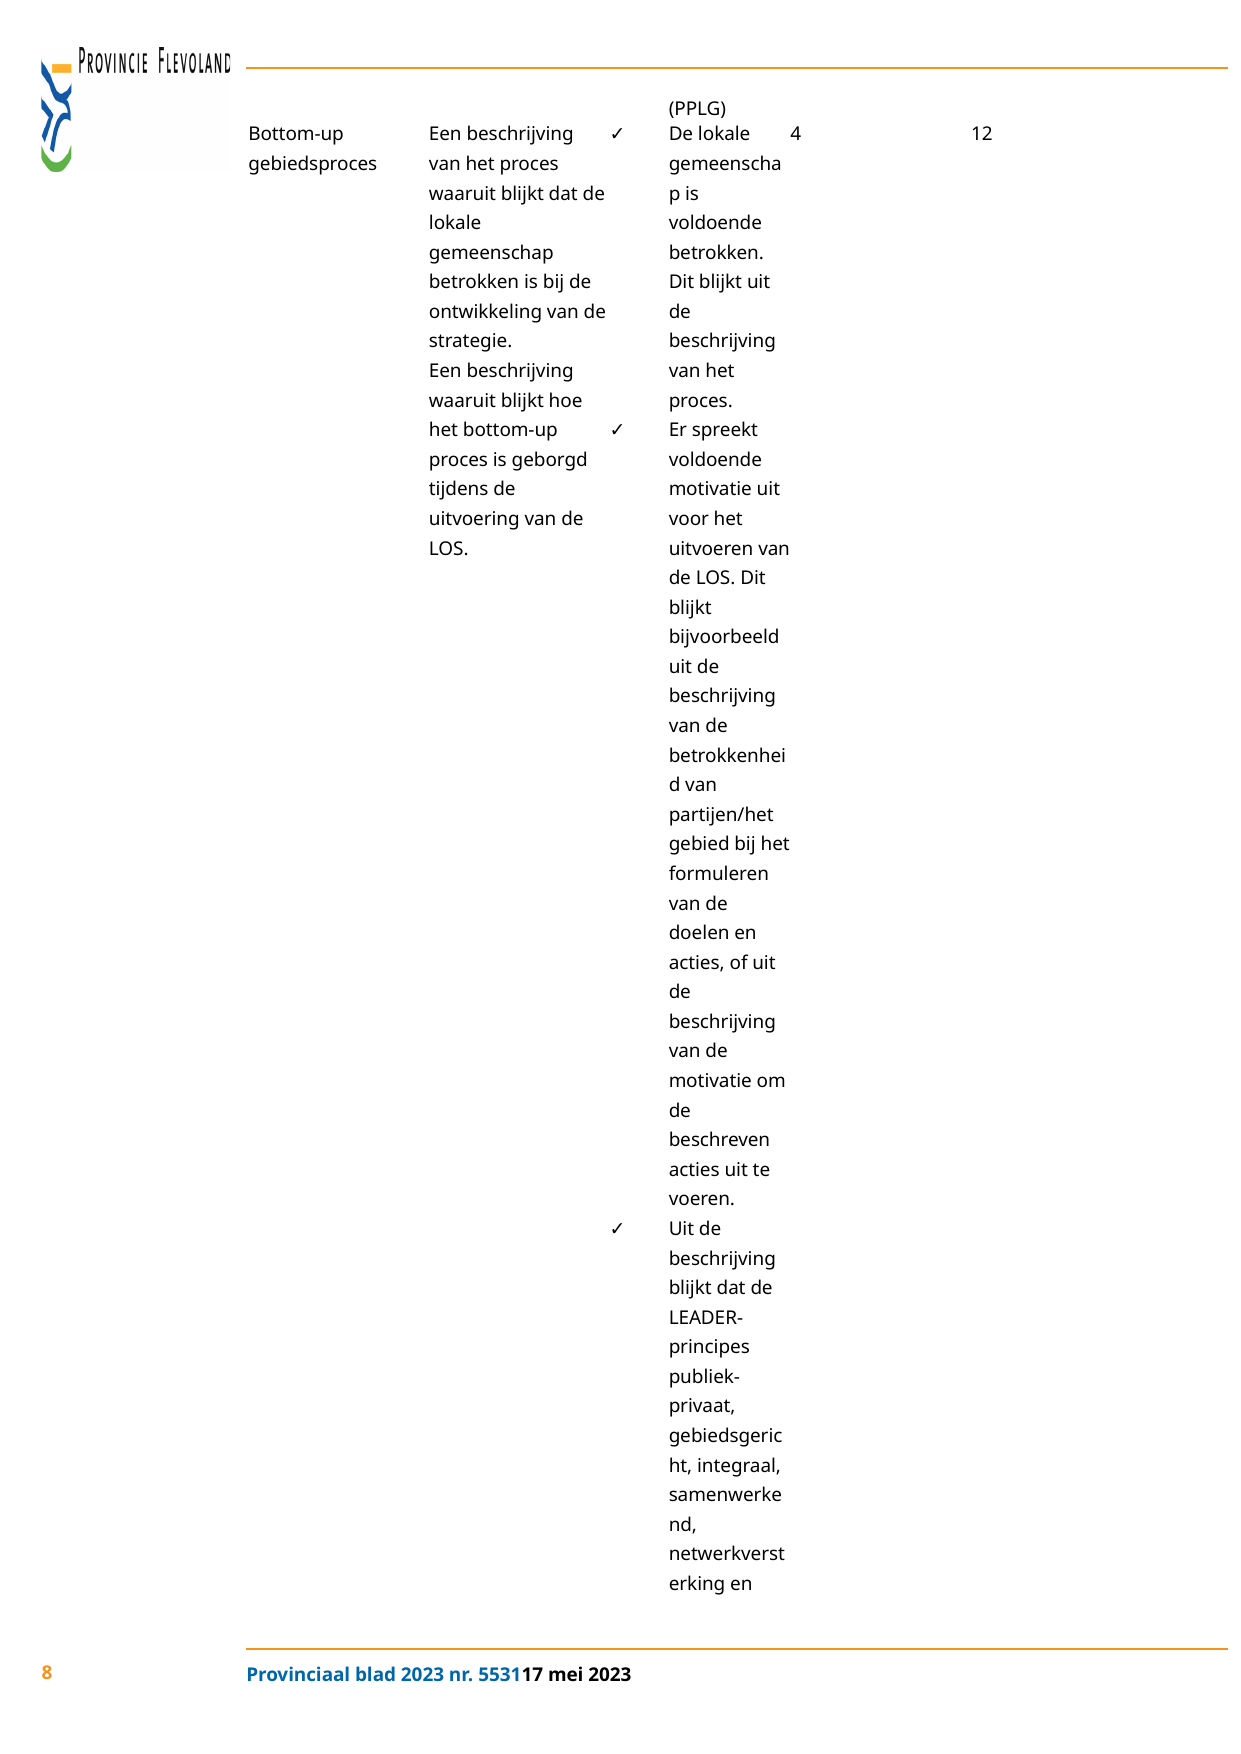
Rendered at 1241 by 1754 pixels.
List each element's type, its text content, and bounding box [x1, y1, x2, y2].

table_cell Een beschrijving van het proces waaruit blijkt dat de lokale gemeenschap betrokken is bij de ontwikkeling van de strategie. Een beschrijving waaruit blijkt hoe het bottom-up proces is geborgd tijdens de uitvoering van de LOS. [429, 121, 609, 1596]
table_cell 4 [790, 121, 971, 1596]
table_cell [971, 95, 1152, 121]
table_cell [790, 95, 971, 121]
table_cell De lokale gemeenschap is voldoende betrokken. Dit blijkt uit de beschrijving van het proces. Er spreekt voldoende motivatie uit voor het uitvoeren van de LOS. Dit blijkt bijvoorbeeld uit de beschrijving van de betrokkenheid van partijen/het gebied bij het formuleren van de doelen en acties, of uit de beschrijving van de motivatie om de beschreven acties uit te voeren. Uit de beschrijving blijkt dat de LEADER-principes publiek-privaat, gebiedsgericht, integraal, samenwerkend, netwerkversterking en [609, 121, 790, 1596]
table_cell [248, 95, 429, 121]
table_cell Bottom-up gebiedsproces [248, 121, 429, 1596]
picture [41, 47, 231, 172]
table_cell (PPLG) [609, 95, 790, 121]
table_cell 12 [971, 121, 1152, 1596]
